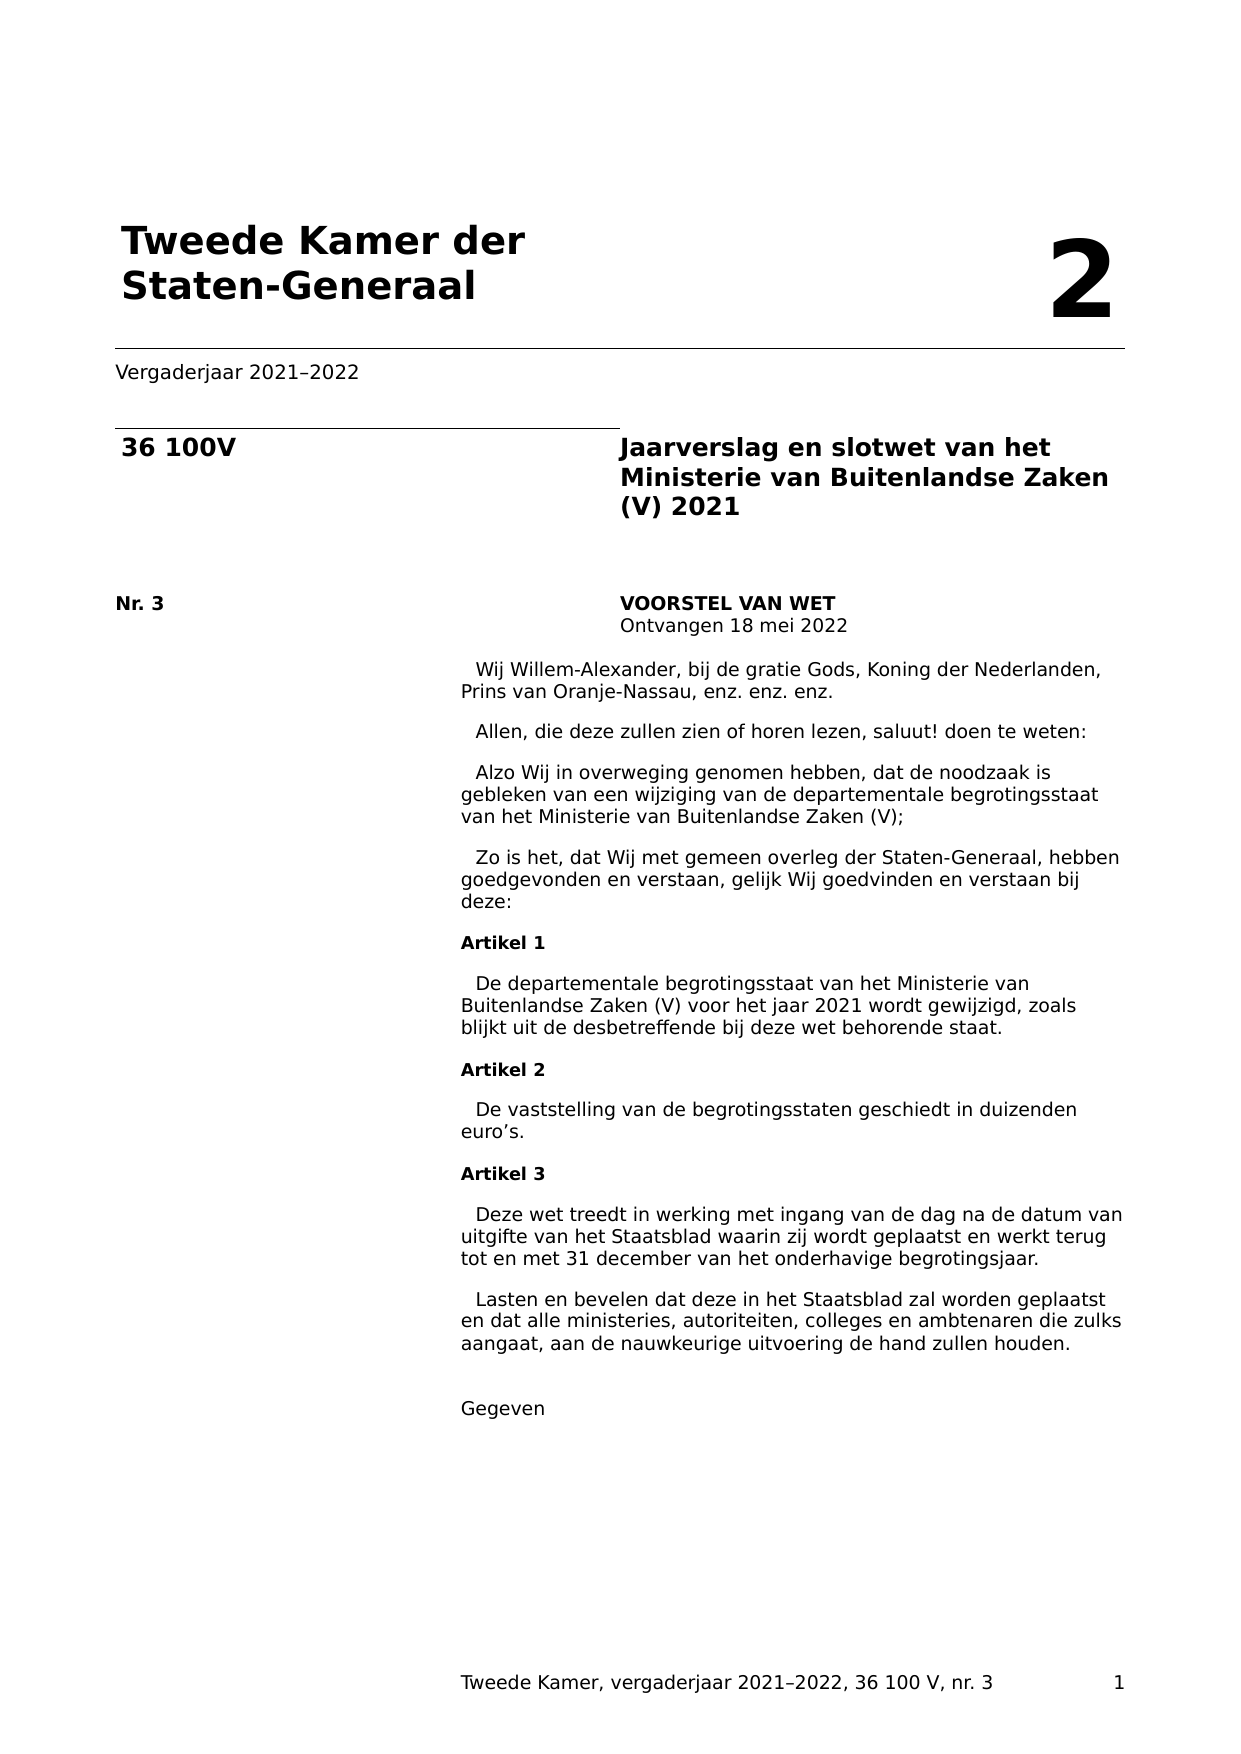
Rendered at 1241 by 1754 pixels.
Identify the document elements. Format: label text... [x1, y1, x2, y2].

text Zo is het, dat Wij met gemeen overleg der Staten-Generaal, hebben goedgevonden en verstaan, gelijk Wij goedvinden en verstaan bij deze: [461, 847, 1125, 913]
table_header 2 [620, 213, 1125, 348]
text Deze wet treedt in werking met ingang van de dag na de datum van uitgifte van het Staatsblad waarin zij wordt geplaatst en werkt terug tot en met 31 december van het onderhavige begrotingsjaar. [461, 1204, 1125, 1270]
text De departementale begrotingsstaat van het Ministerie van Buitenlandse Zaken (V) voor het jaar 2021 wordt gewijzigd, zoals blijkt uit de desbetreffende bij deze wet behorende staat. [461, 973, 1125, 1039]
text Allen, die deze zullen zien of horen lezen, saluut! doen te weten: [461, 721, 1125, 743]
text Gegeven [461, 1398, 1125, 1420]
title Artikel 2 [461, 1058, 1125, 1081]
title Artikel 1 [461, 931, 1125, 954]
table_header Tweede Kamer der Staten-Generaal [115, 213, 620, 348]
table_header Nr. 3 [115, 593, 620, 658]
table_header 36 100V [115, 429, 620, 527]
table_cell Vergaderjaar 2021–2022 [115, 349, 1125, 384]
text De vaststelling van de begrotingsstaten geschiedt in duizenden euro’s. [461, 1099, 1125, 1143]
title Artikel 3 [461, 1162, 1125, 1185]
text Wij Willem-Alexander, bij de gratie Gods, Koning der Nederlanden, Prins van Oranje-Nassau, enz. enz. enz. [461, 658, 1125, 702]
table_header Jaarverslag en slotwet van het Ministerie van Buitenlandse Zaken (V) 2021 [620, 428, 1125, 527]
text Lasten en bevelen dat deze in het Staatsblad zal worden geplaatst en dat alle ministeries, autoriteiten, colleges en ambtenaren die zulks aangaat, aan de nauwkeurige uitvoering de hand zullen houden. [461, 1288, 1125, 1376]
text Alzo Wij in overweging genomen hebben, dat de noodzaak is gebleken van een wijziging van de departementale begrotingsstaat van het Ministerie van Buitenlandse Zaken (V); [461, 762, 1125, 828]
table_header Voorstel van wet Ontvangen 18 mei 2022 [620, 593, 1125, 658]
